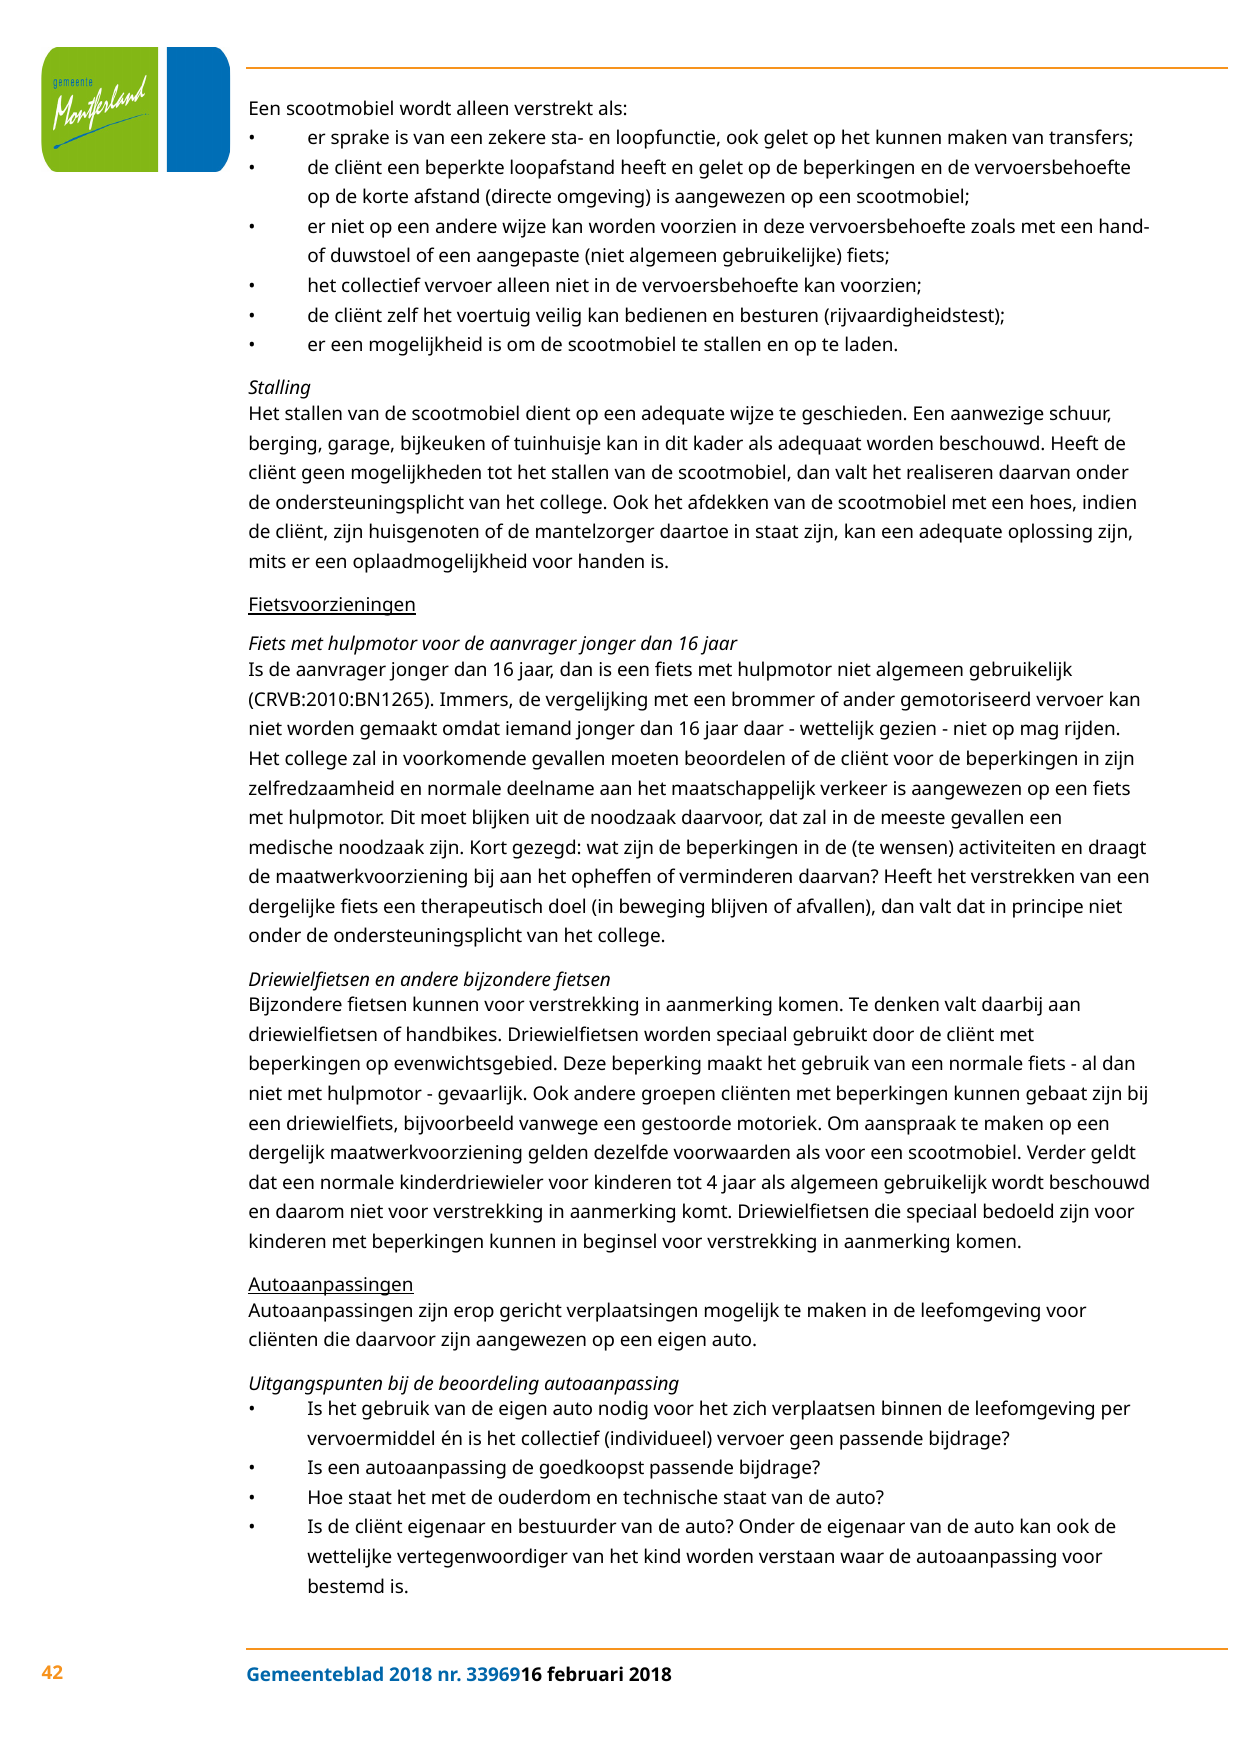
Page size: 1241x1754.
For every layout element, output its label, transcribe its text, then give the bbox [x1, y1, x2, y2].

text Fietsvoorzieningen [248, 591, 1152, 617]
list Is de cliënt eigenaar en bestuurder van de auto? Onder de eigenaar van de auto kan ook de wettelijke vertegenwoordiger van het kind worden verstaan waar de autoaanpassing voor bestemd is. [248, 1514, 1152, 1599]
list er sprake is van een zekere sta- en loopfunctie, ook gelet op het kunnen maken van transfers; [248, 124, 1152, 150]
list Is een autoaanpassing de goedkoopst passende bijdrage? [248, 1454, 1152, 1480]
text Uitgangspunten bij de beoordeling autoaanpassing [248, 1370, 1152, 1395]
list het collectief vervoer alleen niet in de vervoersbehoefte kan voorzien; [248, 272, 1152, 298]
text Het stallen van de scootmobiel dient op een adequate wijze te geschieden. Een aanwezige schuur, berging, garage, bijkeuken of tuinhuisje kan in dit kader als adequaat worden beschouwd. Heeft de cliënt geen mogelijkheden tot het stallen van de scootmobiel, dan valt het realiseren daarvan onder de ondersteuningsplicht van het college. Ook het afdekken van de scootmobiel met een hoes, indien de cliënt, zijn huisgenoten of de mantelzorger daartoe in staat zijn, kan een adequate oplossing zijn, mits er een oplaadmogelijkheid voor handen is. [248, 400, 1152, 574]
list Hoe staat het met de ouderdom en technische staat van de auto? [248, 1484, 1152, 1510]
text Is de aanvrager jonger dan 16 jaar, dan is een fiets met hulpmotor niet algemeen gebruikelijk (CRVB:2010:BN1265). Immers, de vergelijking met een brommer of ander gemotoriseerd vervoer kan niet worden gemaakt omdat iemand jonger dan 16 jaar daar - wettelijk gezien - niet op mag rijden. Het college zal in voorkomende gevallen moeten beoordelen of de cliënt voor de beperkingen in zijn zelfredzaamheid en normale deelname aan het maatschappelijk verkeer is aangewezen op een fiets met hulpmotor. Dit moet blijken uit de noodzaak daarvoor, dat zal in de meeste gevallen een medische noodzaak zijn. Kort gezegd: wat zijn de beperkingen in de (te wensen) activiteiten en draagt de maatwerkvoorziening bij aan het opheffen of verminderen daarvan? Heeft het verstrekken van een dergelijke fiets een therapeutisch doel (in beweging blijven of afvallen), dan valt dat in principe niet onder de ondersteuningsplicht van het college. [248, 656, 1152, 948]
text Driewielfietsen en andere bijzondere fietsen [248, 966, 1152, 991]
list de cliënt een beperkte loopafstand heeft en gelet op de beperkingen en de vervoersbehoefte op de korte afstand (directe omgeving) is aangewezen op een scootmobiel; [248, 154, 1152, 209]
text Autoaanpassingen zijn erop gericht verplaatsingen mogelijk te maken in de leefomgeving voor cliënten die daarvoor zijn aangewezen op een eigen auto. [248, 1297, 1152, 1352]
picture [41, 47, 231, 172]
text Bijzondere fietsen kunnen voor verstrekking in aanmerking komen. Te denken valt daarbij aan driewielfietsen of handbikes. Driewielfietsen worden speciaal gebruikt door de cliënt met beperkingen op evenwichtsgebied. Deze beperking maakt het gebruik van een normale fiets - al dan niet met hulpmotor - gevaarlijk. Ook andere groepen cliënten met beperkingen kunnen gebaat zijn bij een driewielfiets, bijvoorbeeld vanwege een gestoorde motoriek. Om aanspraak te maken op een dergelijk maatwerkvoorziening gelden dezelfde voorwaarden als voor een scootmobiel. Verder geldt dat een normale kinderdriewieler voor kinderen tot 4 jaar als algemeen gebruikelijk wordt beschouwd en daarom niet voor verstrekking in aanmerking komt. Driewielfietsen die speciaal bedoeld zijn voor kinderen met beperkingen kunnen in beginsel voor verstrekking in aanmerking komen. [248, 991, 1152, 1254]
list er een mogelijkheid is om de scootmobiel te stallen en op te laden. [248, 331, 1152, 357]
text Autoaanpassingen [248, 1271, 1152, 1297]
list Is het gebruik van de eigen auto nodig voor het zich verplaatsen binnen de leefomgeving per vervoermiddel én is het collectief (individueel) vervoer geen passende bijdrage? [248, 1395, 1152, 1451]
text Stalling [248, 374, 1152, 400]
text Fiets met hulpmotor voor de aanvrager jonger dan 16 jaar [248, 631, 1152, 656]
text Een scootmobiel wordt alleen verstrekt als: [248, 95, 1152, 121]
list er niet op een andere wijze kan worden voorzien in deze vervoersbehoefte zoals met een hand- of duwstoel of een aangepaste (niet algemeen gebruikelijke) fiets; [248, 213, 1152, 268]
list de cliënt zelf het voertuig veilig kan bedienen en besturen (rijvaardigheidstest); [248, 302, 1152, 328]
